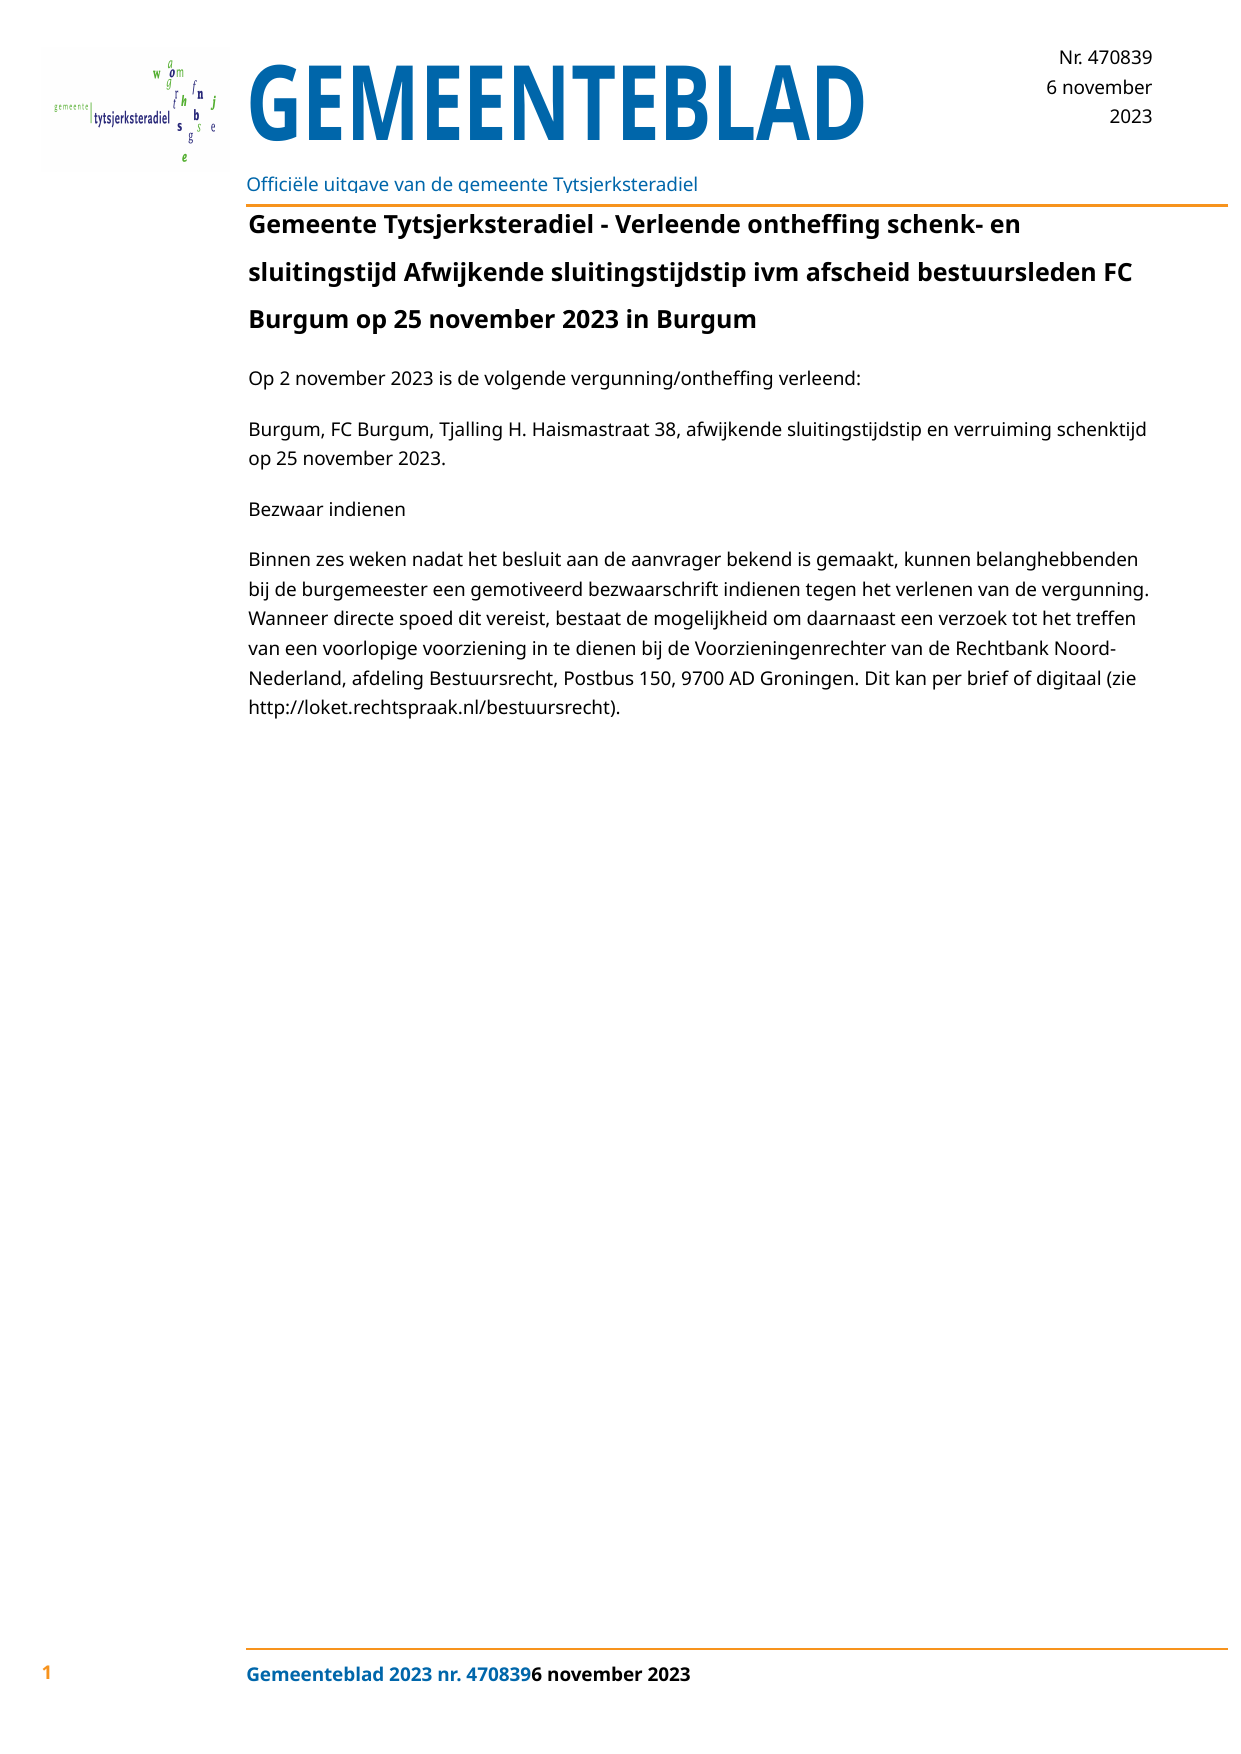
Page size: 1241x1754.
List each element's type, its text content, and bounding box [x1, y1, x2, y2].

text Burgum, FC Burgum, Tjalling H. Haismastraat 38, afwijkende sluitingstijdstip en verruiming schenktijd op 25 november 2023. [248, 416, 1152, 471]
text Op 2 november 2023 is de volgende vergunning/ontheffing verleend: [248, 366, 1152, 391]
text Binnen zes weken nadat het besluit aan de aanvrager bekend is gemaakt, kunnen belanghebbenden bij de burgemeester een gemotiveerd bezwaarschrift indienen tegen het verlenen van de vergunning. Wanneer directe spoed dit vereist, bestaat de mogelijkheid om daarnaast een verzoek tot het treffen van een voorlopige voorziening in te dienen bij de Voorzieningenrechter van de Rechtbank Noord-Nederland, afdeling Bestuursrecht, Postbus 150, 9700 AD Groningen. Dit kan per brief of digitaal (zie http://loket.rechtspraak.nl/bestuursrecht). [248, 546, 1152, 720]
text Bezwaar indienen [248, 496, 1152, 522]
text Gemeente Tytsjerksteradiel - Verleende ontheffing schenk- en sluitingstijd Afwijkende sluitingstijdstip ivm afscheid bestuursleden FC Burgum op 25 november 2023 in Burgum [248, 207, 1152, 336]
picture [41, 47, 231, 172]
